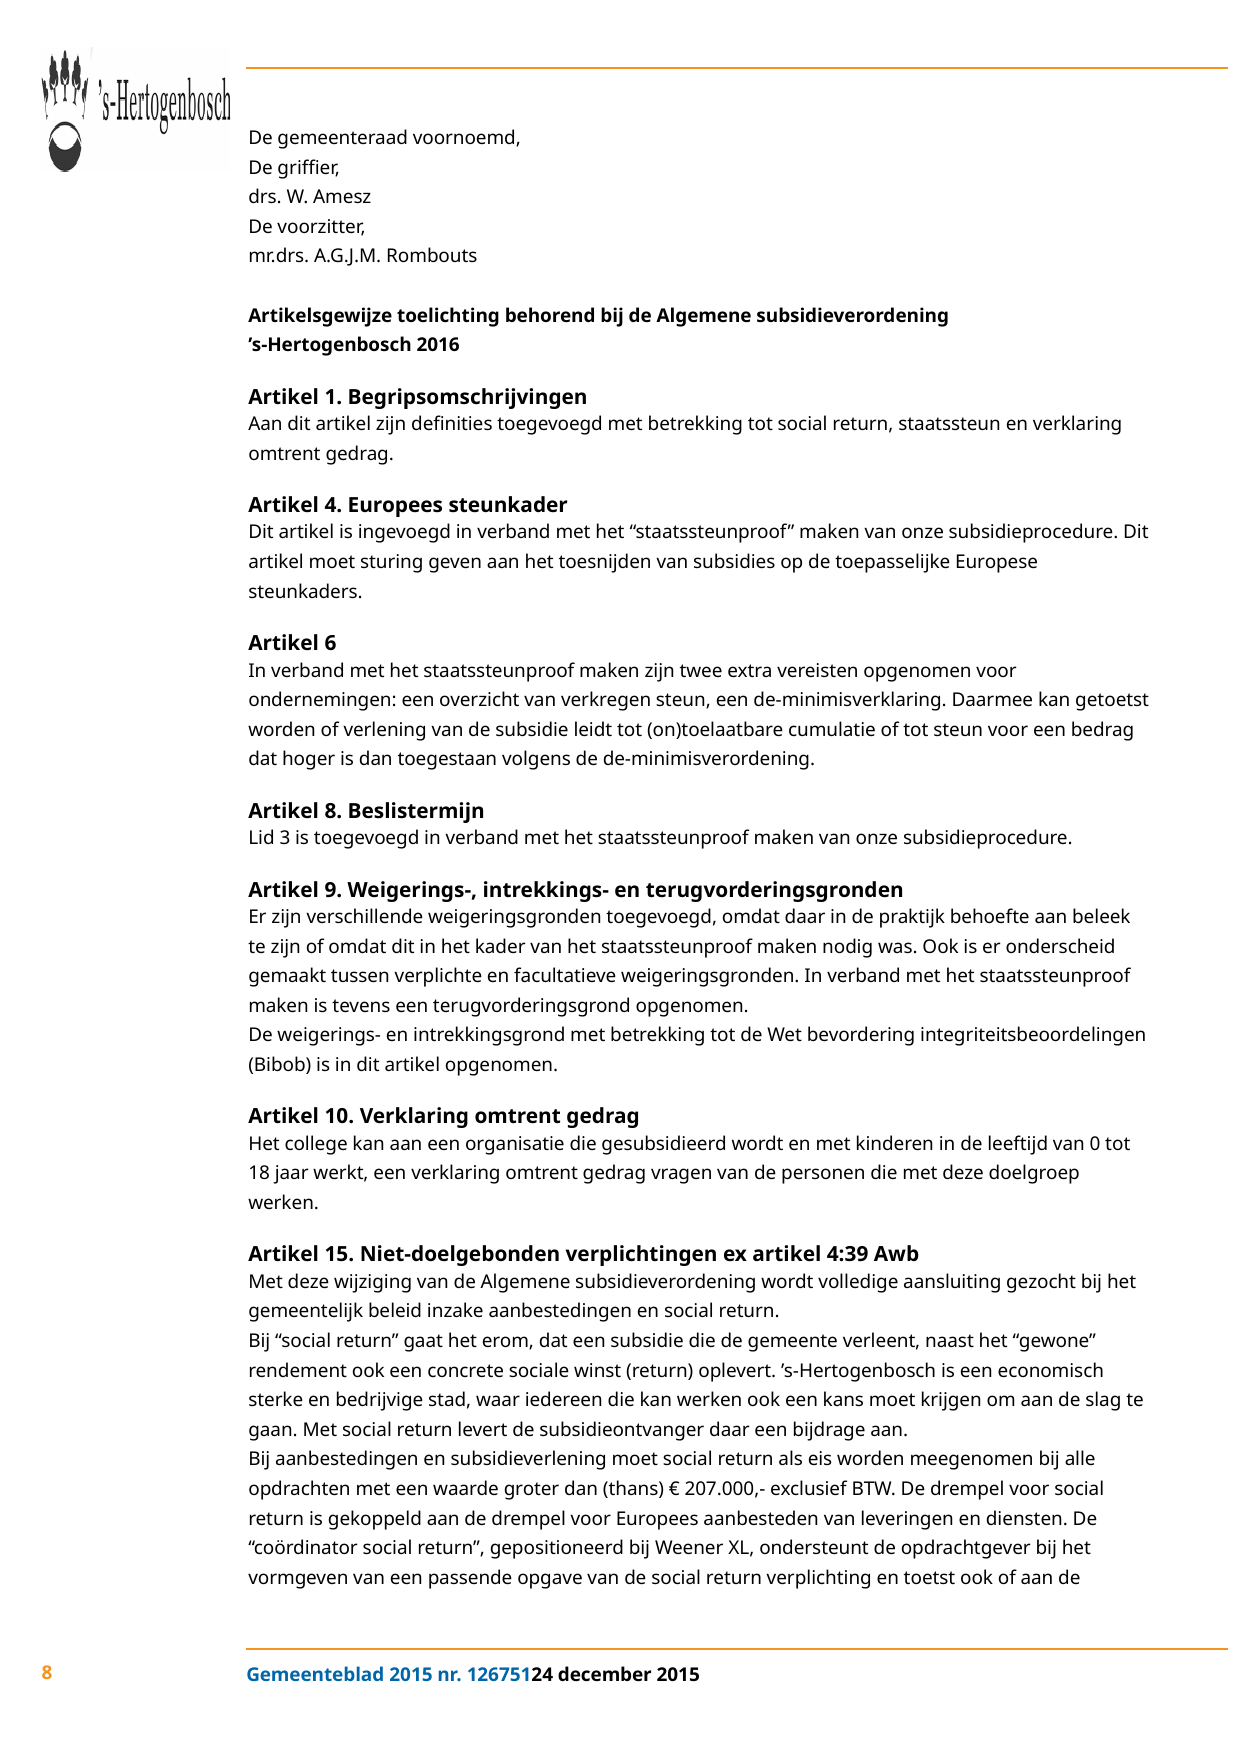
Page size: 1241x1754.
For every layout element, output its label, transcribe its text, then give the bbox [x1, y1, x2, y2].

text Met deze wijziging van de Algemene subsidieverordening wordt volledige aansluiting gezocht bij het gemeentelijk beleid inzake aanbestedingen en social return. [248, 1268, 1152, 1323]
text Artikel 15. Niet-doelgebonden verplichtingen ex artikel 4:39 Awb [248, 1239, 1152, 1268]
text De voorzitter, [248, 213, 1152, 239]
text Artikel 4. Europees steunkader [248, 490, 1152, 519]
text Bij aanbestedingen en subsidieverlening moet social return als eis worden meegenomen bij alle opdrachten met een waarde groter dan (thans) € 207.000,- exclusief BTW. De drempel voor social return is gekoppeld aan de drempel voor Europees aanbesteden van leveringen en diensten. De “coördinator social return”, gepositioneerd bij Weener XL, ondersteunt de opdrachtgever bij het vormgeven van een passende opgave van de social return verplichting en toetst ook of aan de [248, 1446, 1152, 1589]
text De griffier, [248, 154, 1152, 180]
text drs. W. Amesz [248, 183, 1152, 209]
text Bij “social return” gaat het erom, dat een subsidie die de gemeente verleent, naast het “gewone” rendement ook een concrete sociale winst (return) oplevert. ’s-Hertogenbosch is een economisch sterke en bedrijvige stad, waar iedereen die kan werken ook een kans moet krijgen om aan de slag te gaan. Met social return levert de subsidieontvanger daar een bijdrage aan. [248, 1327, 1152, 1442]
text Artikel 9. Weigerings-, intrekkings- en terugvorderingsgronden [248, 875, 1152, 903]
text De weigerings- en intrekkingsgrond met betrekking tot de Wet bevordering integriteitsbeoordelingen (Bibob) is in dit artikel opgenomen. [248, 1022, 1152, 1077]
text Lid 3 is toegevoegd in verband met het staatssteunproof maken van onze subsidieprocedure. [248, 824, 1152, 850]
text Aan dit artikel zijn definities toegevoegd met betrekking tot social return, staatssteun en verklaring omtrent gedrag. [248, 410, 1152, 466]
text ’s-Hertogenbosch 2016 [248, 331, 1152, 357]
text Het college kan aan een organisatie die gesubsidieerd wordt en met kinderen in de leeftijd van 0 tot 18 jaar werkt, een verklaring omtrent gedrag vragen van de personen die met deze doelgroep werken. [248, 1130, 1152, 1215]
text In verband met het staatssteunproof maken zijn twee extra vereisten opgenomen voor ondernemingen: een overzicht van verkregen steun, een de-minimisverklaring. Daarmee kan getoetst worden of verlening van de subsidie leidt tot (on)toelaatbare cumulatie of tot steun voor een bedrag dat hoger is dan toegestaan volgens de de-minimisverordening. [248, 657, 1152, 771]
text Artikel 1. Begripsomschrijvingen [248, 382, 1152, 410]
text Dit artikel is ingevoegd in verband met het “staatssteunproof” maken van onze subsidieprocedure. Dit artikel moet sturing geven aan het toesnijden van subsidies op de toepasselijke Europese steunkaders. [248, 519, 1152, 604]
text Artikel 8. Beslistermijn [248, 796, 1152, 824]
text Artikelsgewijze toelichting behorend bij de Algemene subsidieverordening [248, 302, 1152, 328]
text Artikel 10. Verklaring omtrent gedrag [248, 1102, 1152, 1130]
text De gemeenteraad voornoemd, [248, 124, 1152, 150]
text Artikel 6 [248, 628, 1152, 657]
text mr.drs. A.G.J.M. Rombouts [248, 243, 1152, 268]
picture [41, 47, 231, 172]
text Er zijn verschillende weigeringsgronden toegevoegd, omdat daar in de praktijk behoefte aan beleek te zijn of omdat dit in het kader van het staatssteunproof maken nodig was. Ook is er onderscheid gemaakt tussen verplichte en facultatieve weigeringsgronden. In verband met het staatssteunproof maken is tevens een terugvorderingsgrond opgenomen. [248, 903, 1152, 1018]
